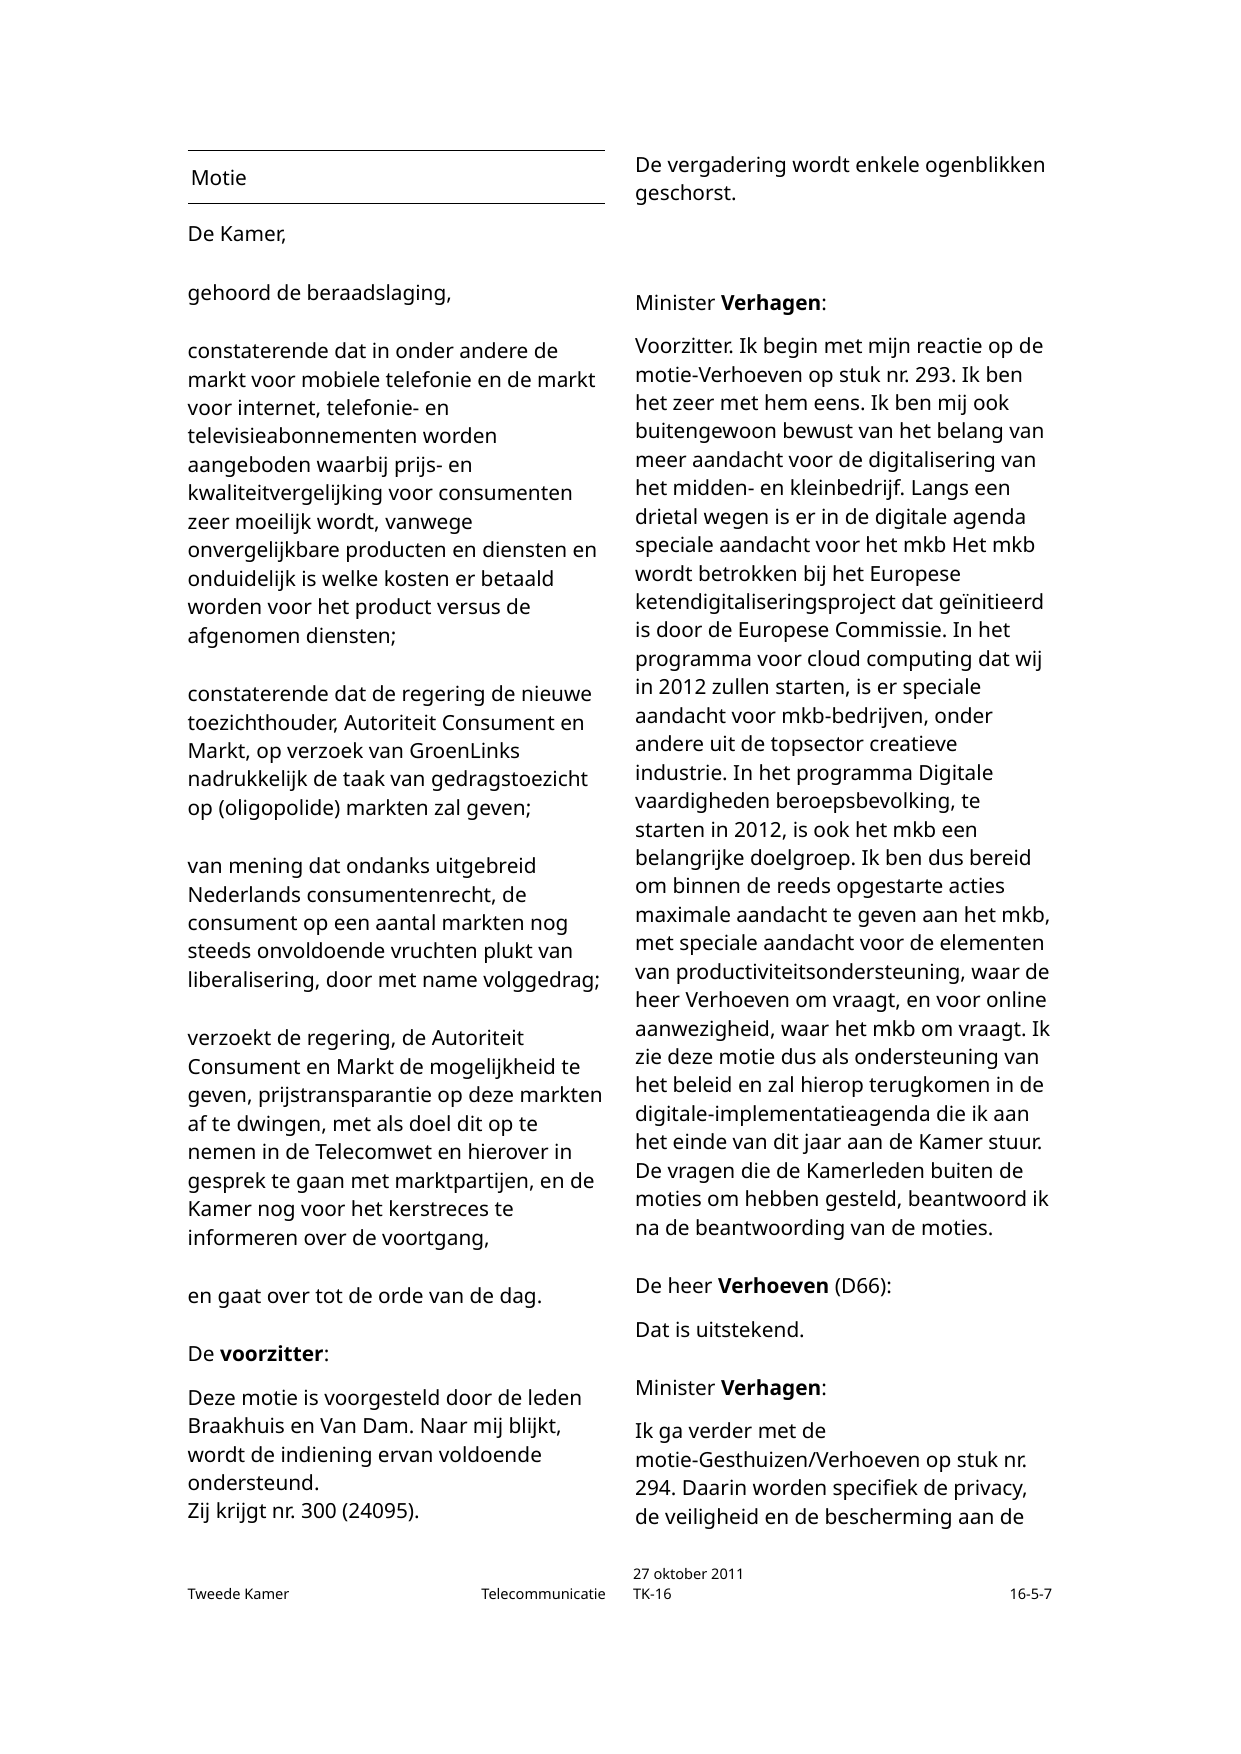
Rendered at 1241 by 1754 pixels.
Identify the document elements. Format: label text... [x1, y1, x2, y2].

text verzoekt de regering, de Autoriteit Consument en Markt de mogelijkheid te geven, prijstransparantie op deze markten af te dwingen, met als doel dit op te nemen in de Telecomwet en hierover in gesprek te gaan met marktpartijen, en de Kamer nog voor het kerstreces te informeren over de voortgang, [187, 1023, 605, 1251]
text Zij krijgt nr. 300 (24095). [187, 1497, 605, 1525]
text De voorzitter: [187, 1339, 605, 1368]
text en gaat over tot de orde van de dag. [187, 1281, 605, 1309]
text  [635, 237, 1053, 265]
text De Kamer, [187, 219, 605, 248]
text De vergadering wordt enkele ogenblikken geschorst. [635, 150, 1053, 207]
text constaterende dat de regering de nieuwe toezichthouder, Autoriteit Consument en Markt, op verzoek van GroenLinks nadrukkelijk de taak van gedragstoezicht op (oligopolide) markten zal geven; [187, 679, 605, 821]
text constaterende dat in onder andere de markt voor mobiele telefonie en de markt voor internet, telefonie- en televisieabonnementen worden aangeboden waarbij prijs- en kwaliteitvergelijking voor consumenten zeer moeilijk wordt, vanwege onvergelijkbare producten en diensten en onduidelijk is welke kosten er betaald worden voor het product versus de afgenomen diensten; [187, 336, 605, 649]
text Deze motie is voorgesteld door de leden Braakhuis en Van Dam. Naar mij blijkt, wordt de indiening ervan voldoende ondersteund. [187, 1383, 605, 1497]
text Minister Verhagen: [635, 1373, 1053, 1402]
text De heer Verhoeven (D66): [635, 1271, 1053, 1300]
text Voorzitter. Ik begin met mijn reactie op de motie-Verhoeven op stuk nr. 293. Ik ben het zeer met hem eens. Ik ben mij ook buitengewoon bewust van het belang van meer aandacht voor de digitalisering van het midden- en kleinbedrijf. Langs een drietal wegen is er in de digitale agenda speciale aandacht voor het mkb Het mkb wordt betrokken bij het Europese ketendigitaliseringsproject dat geïnitieerd is door de Europese Commissie. In het programma voor cloud computing dat wij in 2012 zullen starten, is er speciale aandacht voor mkb-bedrijven, onder andere uit de topsector creatieve industrie. In het programma Digitale vaardigheden beroepsbevolking, te starten in 2012, is ook het mkb een belangrijke doelgroep. Ik ben dus bereid om binnen de reeds opgestarte acties maximale aandacht te geven aan het mkb, met speciale aandacht voor de elementen van productiviteitsondersteuning, waar de heer Verhoeven om vraagt, en voor online aanwezigheid, waar het mkb om vraagt. Ik zie deze motie dus als ondersteuning van het beleid en zal hierop terugkomen in de digitale-implementatieagenda die ik aan het einde van dit jaar aan de Kamer stuur. [635, 331, 1053, 1156]
text gehoord de beraadslaging, [187, 278, 605, 306]
text Ik ga verder met de motie-Gesthuizen/Verhoeven op stuk nr. 294. Daarin worden specifiek de privacy, de veiligheid en de bescherming aan de [635, 1417, 1053, 1530]
text Dat is uitstekend. [635, 1315, 1053, 1343]
text Minister Verhagen: [635, 288, 1053, 316]
text van mening dat ondanks uitgebreid Nederlands consumentenrecht, de consument op een aantal markten nog steeds onvoldoende vruchten plukt van liberalisering, door met name volggedrag; [187, 851, 605, 993]
subtitle Motie [187, 151, 605, 204]
text De vragen die de Kamerleden buiten de moties om hebben gesteld, beantwoord ik na de beantwoording van de moties. [635, 1156, 1053, 1241]
